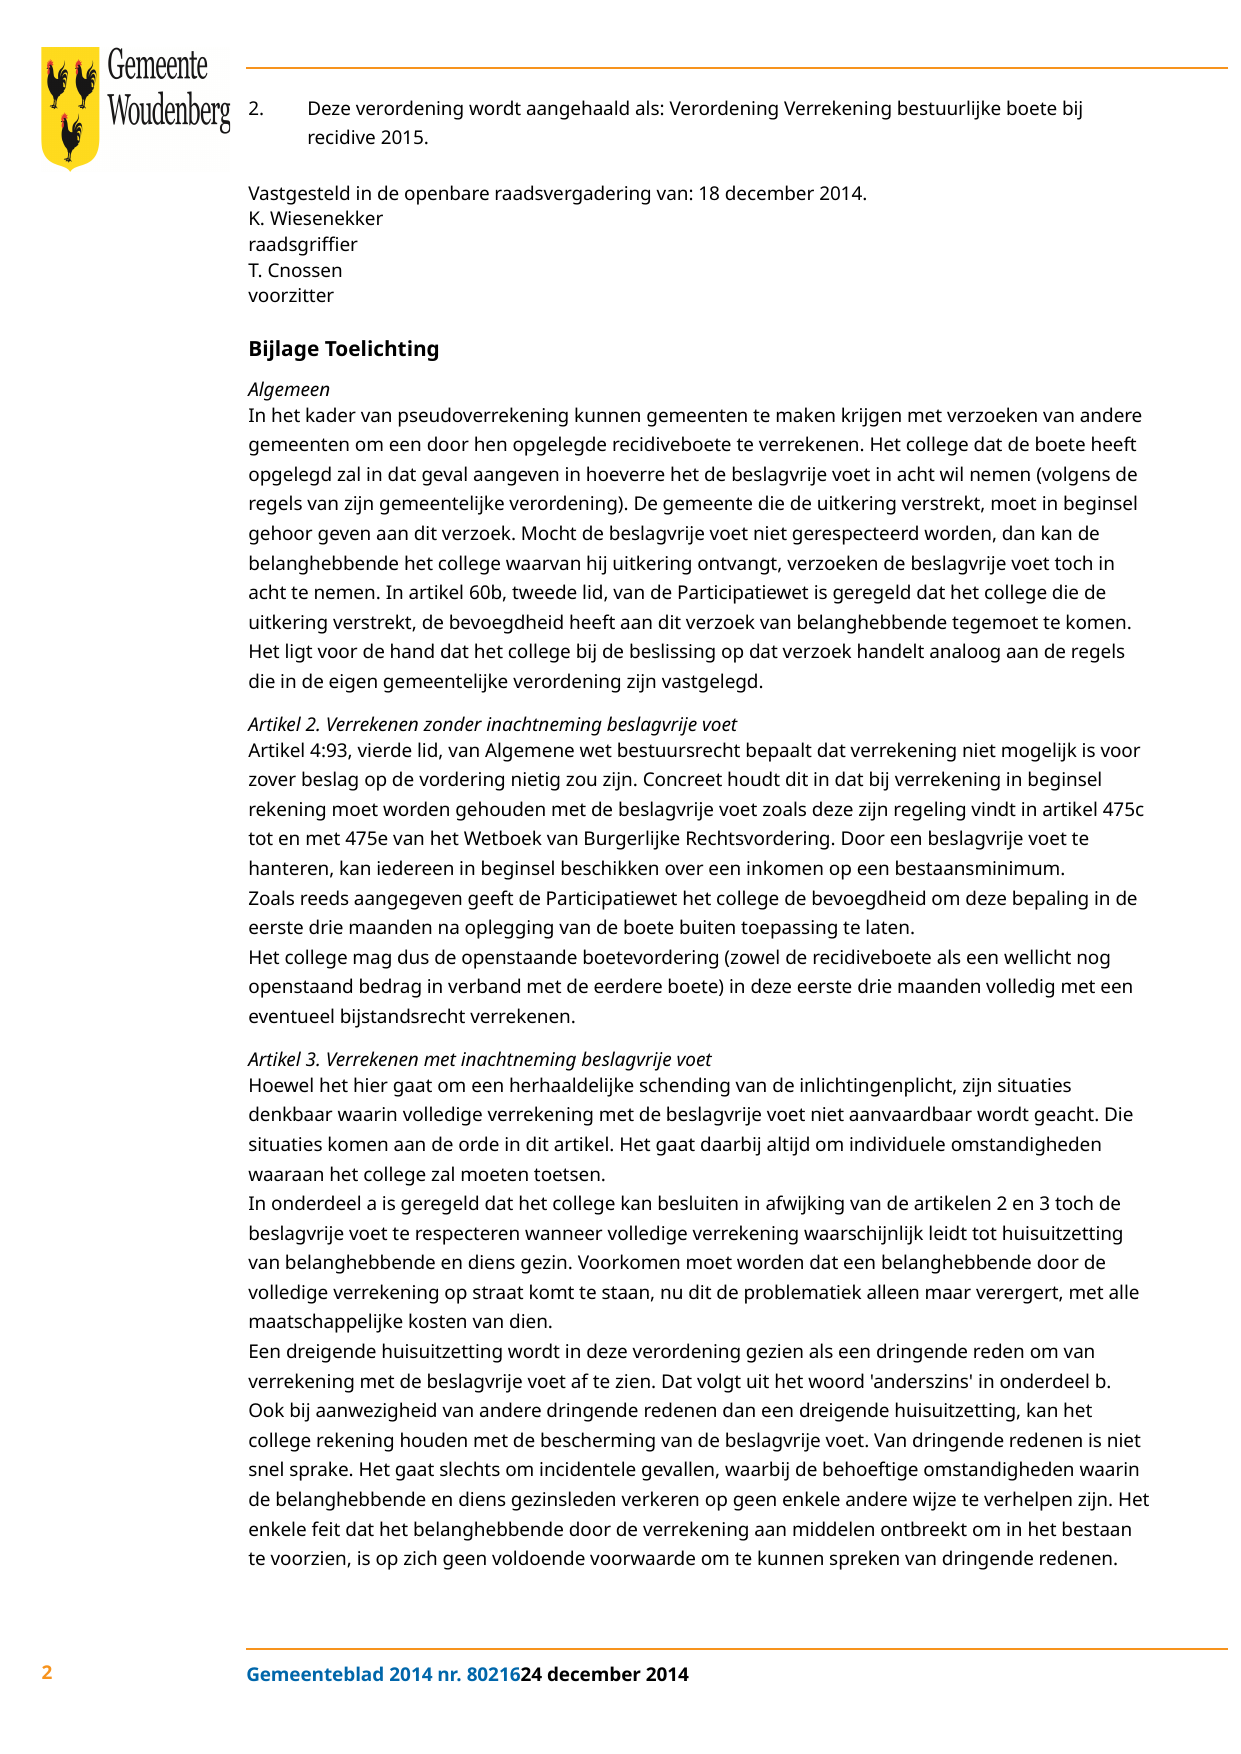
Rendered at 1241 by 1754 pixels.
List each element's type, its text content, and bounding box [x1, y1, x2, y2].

text K. Wiesenekker [248, 205, 1152, 231]
text In het kader van pseudoverrekening kunnen gemeenten te maken krijgen met verzoeken van andere gemeenten om een door hen opgelegde recidiveboete te verrekenen. Het college dat de boete heeft opgelegd zal in dat geval aangeven in hoeverre het de beslagvrije voet in acht wil nemen (volgens de regels van zijn gemeentelijke verordening). De gemeente die de uitkering verstrekt, moet in beginsel gehoor geven aan dit verzoek. Mocht de beslagvrije voet niet gerespecteerd worden, dan kan de belanghebbende het college waarvan hij uitkering ontvangt, verzoeken de beslagvrije voet toch in acht te nemen. In artikel 60b, tweede lid, van de Participatiewet is geregeld dat het college die de uitkering verstrekt, de bevoegdheid heeft aan dit verzoek van belanghebbende tegemoet te komen. Het ligt voor de hand dat het college bij de beslissing op dat verzoek handelt analoog aan de regels die in de eigen gemeentelijke verordening zijn vastgelegd. [248, 402, 1152, 694]
text Hoewel het hier gaat om een herhaaldelijke schending van de inlichtingenplicht, zijn situaties denkbaar waarin volledige verrekening met de beslagvrije voet niet aanvaardbaar wordt geacht. Die situaties komen aan de orde in dit artikel. Het gaat daarbij altijd om individuele omstandigheden waaraan het college zal moeten toetsen. [248, 1072, 1152, 1186]
text In onderdeel a is geregeld dat het college kan besluiten in afwijking van de artikelen 2 en 3 toch de beslagvrije voet te respecteren wanneer volledige verrekening waarschijnlijk leidt tot huisuitzetting van belanghebbende en diens gezin. Voorkomen moet worden dat een belanghebbende door de volledige verrekening op straat komt te staan, nu dit de problematiek alleen maar verergert, met alle maatschappelijke kosten van dien. [248, 1190, 1152, 1334]
text Algemeen [248, 376, 1152, 402]
text voorzitter [248, 283, 1152, 308]
text Artikel 2. Verrekenen zonder inachtneming beslagvrije voet [248, 711, 1152, 737]
picture [41, 47, 231, 172]
text raadsgriffier [248, 231, 1152, 257]
text Artikel 3. Verrekenen met inachtneming beslagvrije voet [248, 1046, 1152, 1072]
text T. Cnossen [248, 257, 1152, 283]
text Zoals reeds aangegeven geeft de Participatiewet het college de bevoegdheid om deze bepaling in de eerste drie maanden na oplegging van de boete buiten toepassing te laten. [248, 885, 1152, 940]
text Artikel 4:93, vierde lid, van Algemene wet bestuursrecht bepaalt dat verrekening niet mogelijk is voor zover beslag op de vordering nietig zou zijn. Concreet houdt dit in dat bij verrekening in beginsel rekening moet worden gehouden met de beslagvrije voet zoals deze zijn regeling vindt in artikel 475c tot en met 475e van het Wetboek van Burgerlijke Rechtsvordering. Door een beslagvrije voet te hanteren, kan iedereen in beginsel beschikken over een inkomen op een bestaansminimum. [248, 737, 1152, 881]
list Deze verordening wordt aangehaald als: Verordening Verrekening bestuurlijke boete bij recidive 2015. [248, 95, 1152, 150]
text Een dreigende huisuitzetting wordt in deze verordening gezien als een dringende reden om van verrekening met de beslagvrije voet af te zien. Dat volgt uit het woord 'anderszins' in onderdeel b. Ook bij aanwezigheid van andere dringende redenen dan een dreigende huisuitzetting, kan het college rekening houden met de bescherming van de beslagvrije voet. Van dringende redenen is niet snel sprake. Het gaat slechts om incidentele gevallen, waarbij de behoeftige omstandigheden waarin de belanghebbende en diens gezinsleden verkeren op geen enkele andere wijze te verhelpen zijn. Het enkele feit dat het belanghebbende door de verrekening aan middelen ontbreekt om in het bestaan te voorzien, is op zich geen voldoende voorwaarde om te kunnen spreken van dringende redenen. [248, 1338, 1152, 1571]
text Vastgesteld in de openbare raadsvergadering van: 18 december 2014. [248, 180, 1152, 205]
text Bijlage Toelichting [248, 334, 1152, 362]
text Het college mag dus de openstaande boetevordering (zowel de recidiveboete als een wellicht nog openstaand bedrag in verband met de eerdere boete) in deze eerste drie maanden volledig met een eventueel bijstandsrecht verrekenen. [248, 944, 1152, 1029]
